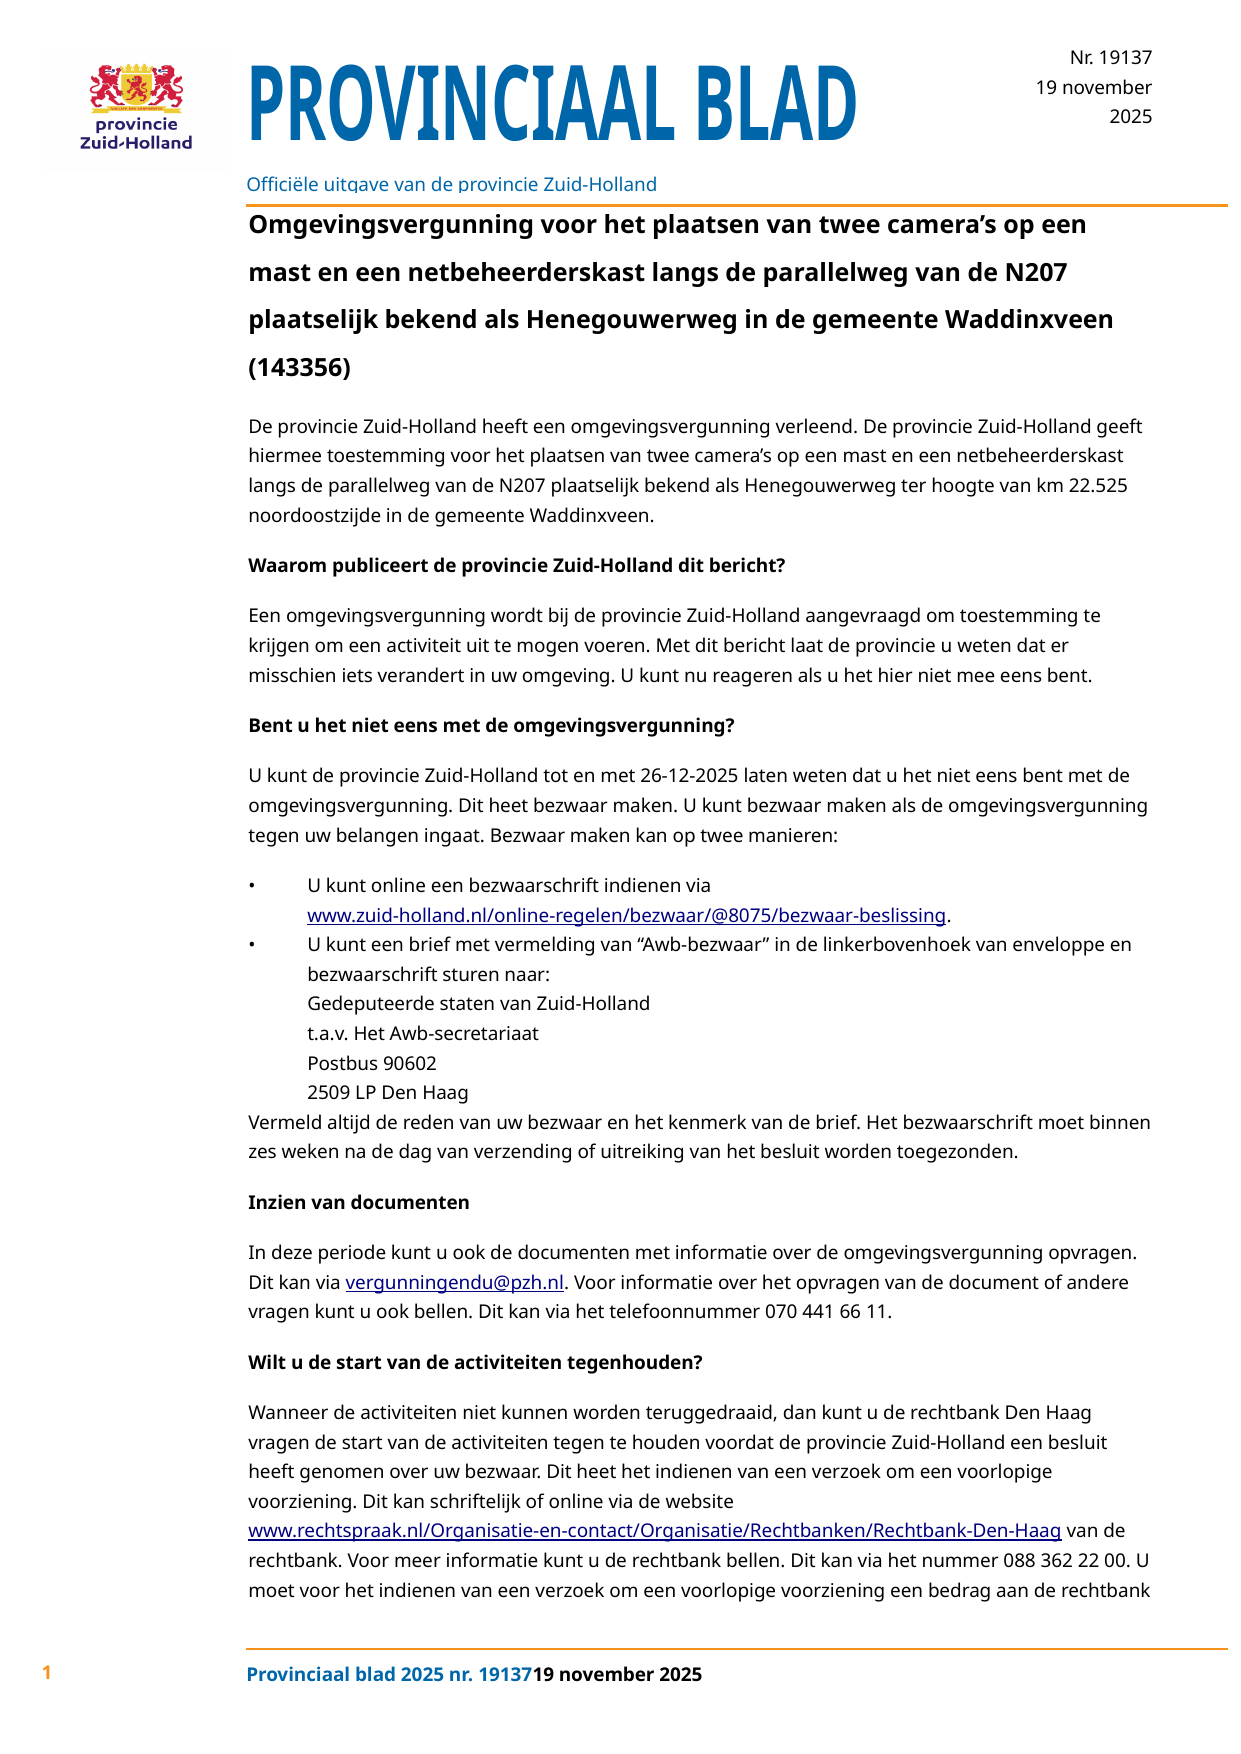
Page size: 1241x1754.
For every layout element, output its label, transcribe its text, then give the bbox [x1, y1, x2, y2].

text De provincie Zuid-Holland heeft een omgevingsvergunning verleend. De provincie Zuid-Holland geeft hiermee toestemming voor het plaatsen van twee camera’s op een mast en een netbeheerderskast langs de parallelweg van de N207 plaatselijk bekend als Henegouwerweg ter hoogte van km 22.525 noordoostzijde in de gemeente Waddinxveen. [248, 413, 1152, 528]
text Vermeld altijd de reden van uw bezwaar en het kenmerk van de brief. Het bezwaarschrift moet binnen zes weken na de dag van verzending of uitreiking van het besluit worden toegezonden. [248, 1109, 1152, 1164]
text Een omgevingsvergunning wordt bij de provincie Zuid-Holland aangevraagd om toestemming te krijgen om een activiteit uit te mogen voeren. Met dit bericht laat de provincie u weten dat er misschien iets verandert in uw omgeving. U kunt nu reageren als u het hier niet mee eens bent. [248, 603, 1152, 688]
picture [41, 47, 231, 172]
list U kunt online een bezwaarschrift indienen via www.zuid-holland.nl/online-regelen/bezwaar/@8075/bezwaar-beslissing. [248, 872, 1152, 928]
text Inzien van documenten [248, 1189, 1152, 1215]
list Postbus 90602 [248, 1050, 1152, 1076]
list 2509 LP Den Haag [248, 1079, 1152, 1105]
text Wanneer de activiteiten niet kunnen worden teruggedraaid, dan kunt u de rechtbank Den Haag vragen de start van de activiteiten tegen te houden voordat de provincie Zuid-Holland een besluit heeft genomen over uw bezwaar. Dit heet het indienen van een verzoek om een voorlopige voorziening. Dit kan schriftelijk of online via de website www.rechtspraak.nl/Organisatie-en-contact/Organisatie/Rechtbanken/Rechtbank-Den-Haag van de rechtbank. Voor meer informatie kunt u de rechtbank bellen. Dit kan via het nummer 088 362 22 00. U moet voor het indienen van een verzoek om een voorlopige voorziening een bedrag aan de rechtbank [248, 1399, 1152, 1603]
text In deze periode kunt u ook de documenten met informatie over de omgevingsvergunning opvragen. Dit kan via vergunningendu@pzh.nl. Voor informatie over het opvragen van de document of andere vragen kunt u ook bellen. Dit kan via het telefoonnummer 070 441 66 11. [248, 1239, 1152, 1324]
text Bent u het niet eens met de omgevingsvergunning? [248, 712, 1152, 738]
list t.a.v. Het Awb-secretariaat [248, 1020, 1152, 1046]
text Wilt u de start van de activiteiten tegenhouden? [248, 1349, 1152, 1375]
text U kunt de provincie Zuid-Holland tot en met 26-12-2025 laten weten dat u het niet eens bent met de omgevingsvergunning. Dit heet bezwaar maken. U kunt bezwaar maken als de omgevingsvergunning tegen uw belangen ingaat. Bezwaar maken kan op twee manieren: [248, 763, 1152, 848]
text Waarom publiceert de provincie Zuid-Holland dit bericht? [248, 552, 1152, 578]
list U kunt een brief met vermelding van “Awb-bezwaar” in de linkerbovenhoek van enveloppe en bezwaarschrift sturen naar: [248, 931, 1152, 987]
text Omgevingsvergunning voor het plaatsen van twee camera’s op een mast en een netbeheerderskast langs de parallelweg van de N207 plaatselijk bekend als Henegouwerweg in de gemeente Waddinxveen (143356) [248, 207, 1152, 384]
list Gedeputeerde staten van Zuid-Holland [248, 991, 1152, 1016]
